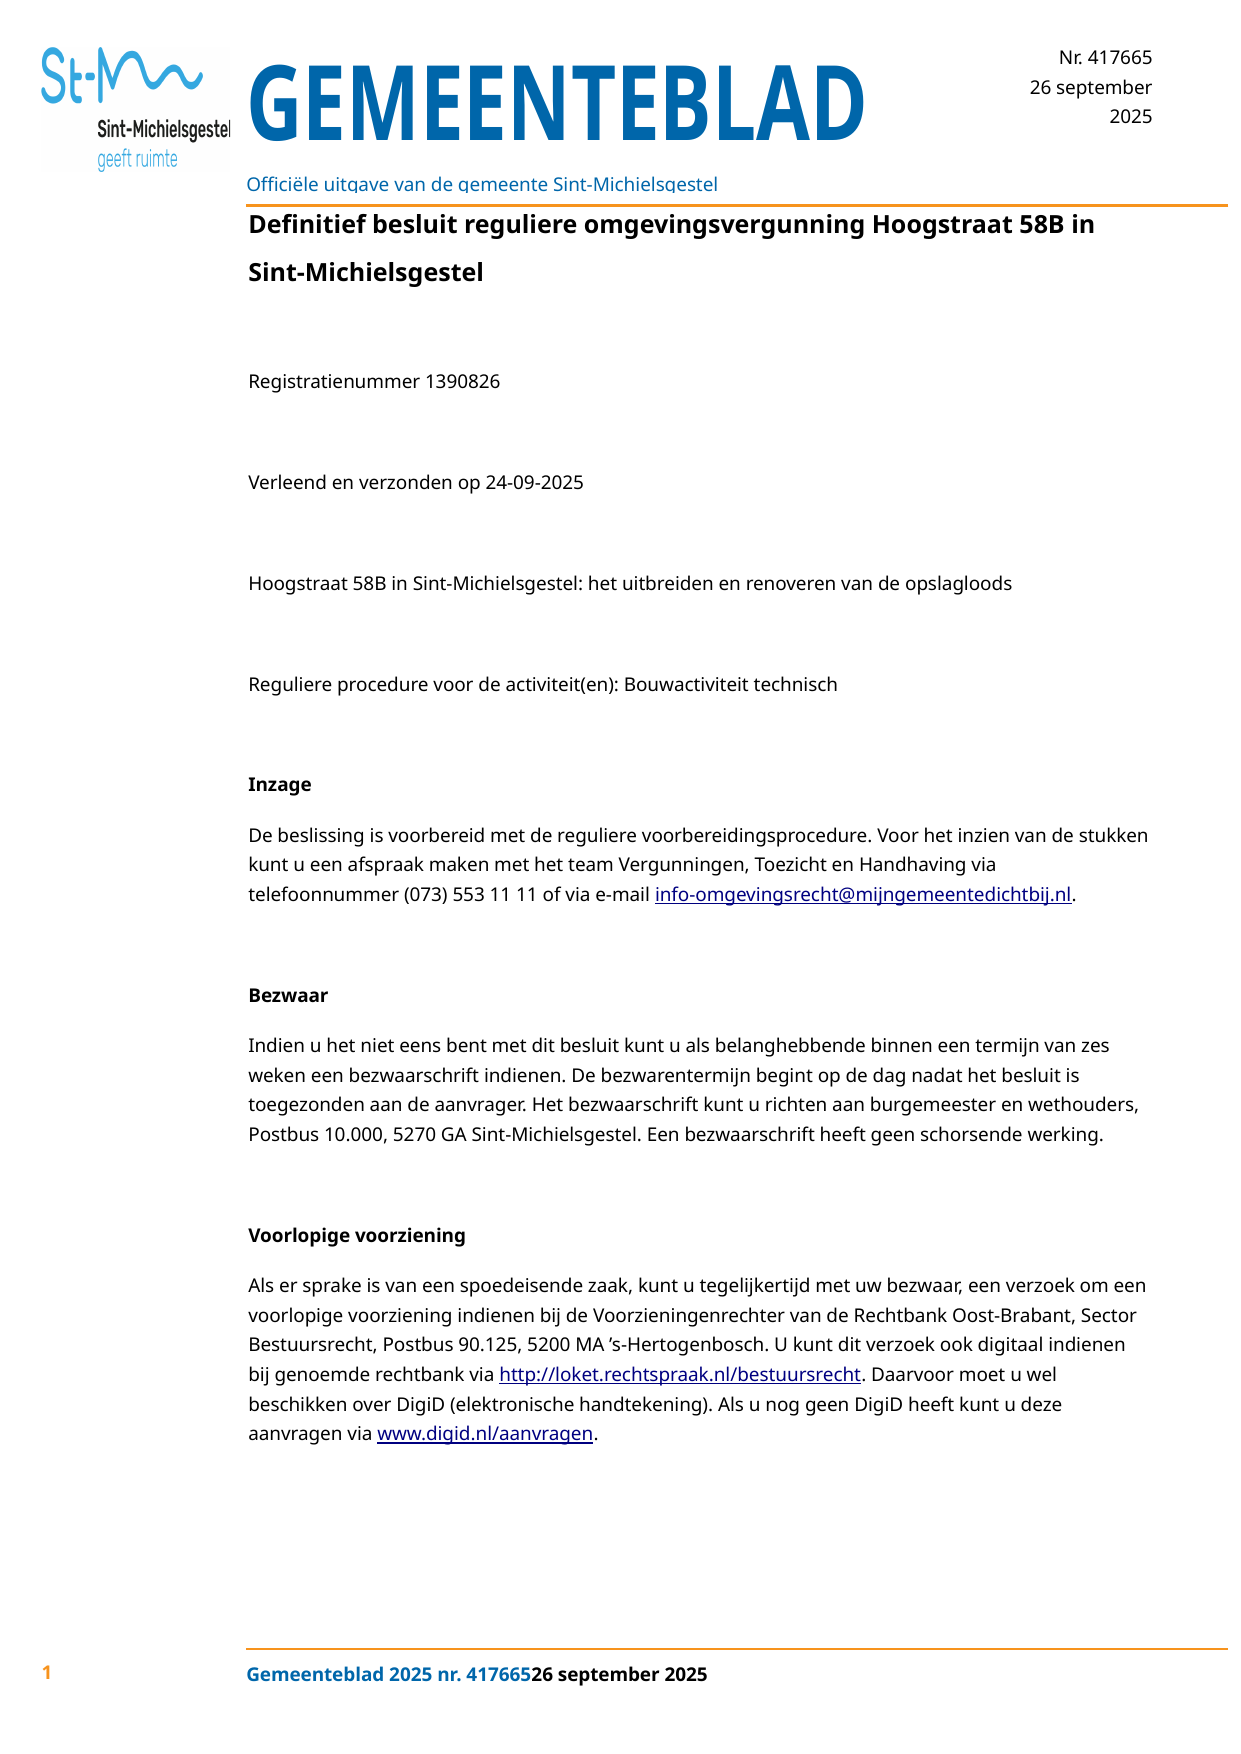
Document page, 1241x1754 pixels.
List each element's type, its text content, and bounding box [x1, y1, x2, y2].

picture [41, 47, 231, 172]
text De beslissing is voorbereid met de reguliere voorbereidingsprocedure. Voor het inzien van de stukken kunt u een afspraak maken met het team Vergunningen, Toezicht en Handhaving via telefoonnummer (073) 553 11 11 of via e-mail info-omgevingsrecht@mijngemeentedichtbij.nl. [248, 822, 1152, 907]
text Indien u het niet eens bent met dit besluit kunt u als belanghebbende binnen een termijn van zes weken een bezwaarschrift indienen. De bezwarentermijn begint op de dag nadat het besluit is toegezonden aan de aanvrager. Het bezwaarschrift kunt u richten aan burgemeester en wethouders, Postbus 10.000, 5270 GA Sint-Michielsgestel. Een bezwaarschrift heeft geen schorsende werking. [248, 1032, 1152, 1147]
text Verleend en verzonden op 24-09-2025 [248, 469, 1152, 495]
text Registratienummer 1390826 [248, 368, 1152, 394]
text Als er sprake is van een spoedeisende zaak, kunt u tegelijkertijd met uw bezwaar, een verzoek om een voorlopige voorziening indienen bij de Voorzieningenrechter van de Rechtbank Oost-Brabant, Sector Bestuursrecht, Postbus 90.125, 5200 MA ’s-Hertogenbosch. U kunt dit verzoek ook digitaal indienen bij genoemde rechtbank via http://loket.rechtspraak.nl/bestuursrecht. Daarvoor moet u wel beschikken over DigiD (elektronische handtekening). Als u nog geen DigiD heeft kunt u deze aanvragen via www.digid.nl/aanvragen. [248, 1272, 1152, 1446]
text Voorlopige voorziening [248, 1222, 1152, 1248]
text Hoogstraat 58B in Sint-Michielsgestel: het uitbreiden en renoveren van de opslagloods [248, 570, 1152, 596]
text Definitief besluit reguliere omgevingsvergunning Hoogstraat 58B in Sint-Michielsgestel [248, 207, 1152, 288]
text Inzage [248, 772, 1152, 797]
text Bezwaar [248, 982, 1152, 1008]
text Reguliere procedure voor de activiteit(en): Bouwactiviteit technisch [248, 671, 1152, 697]
